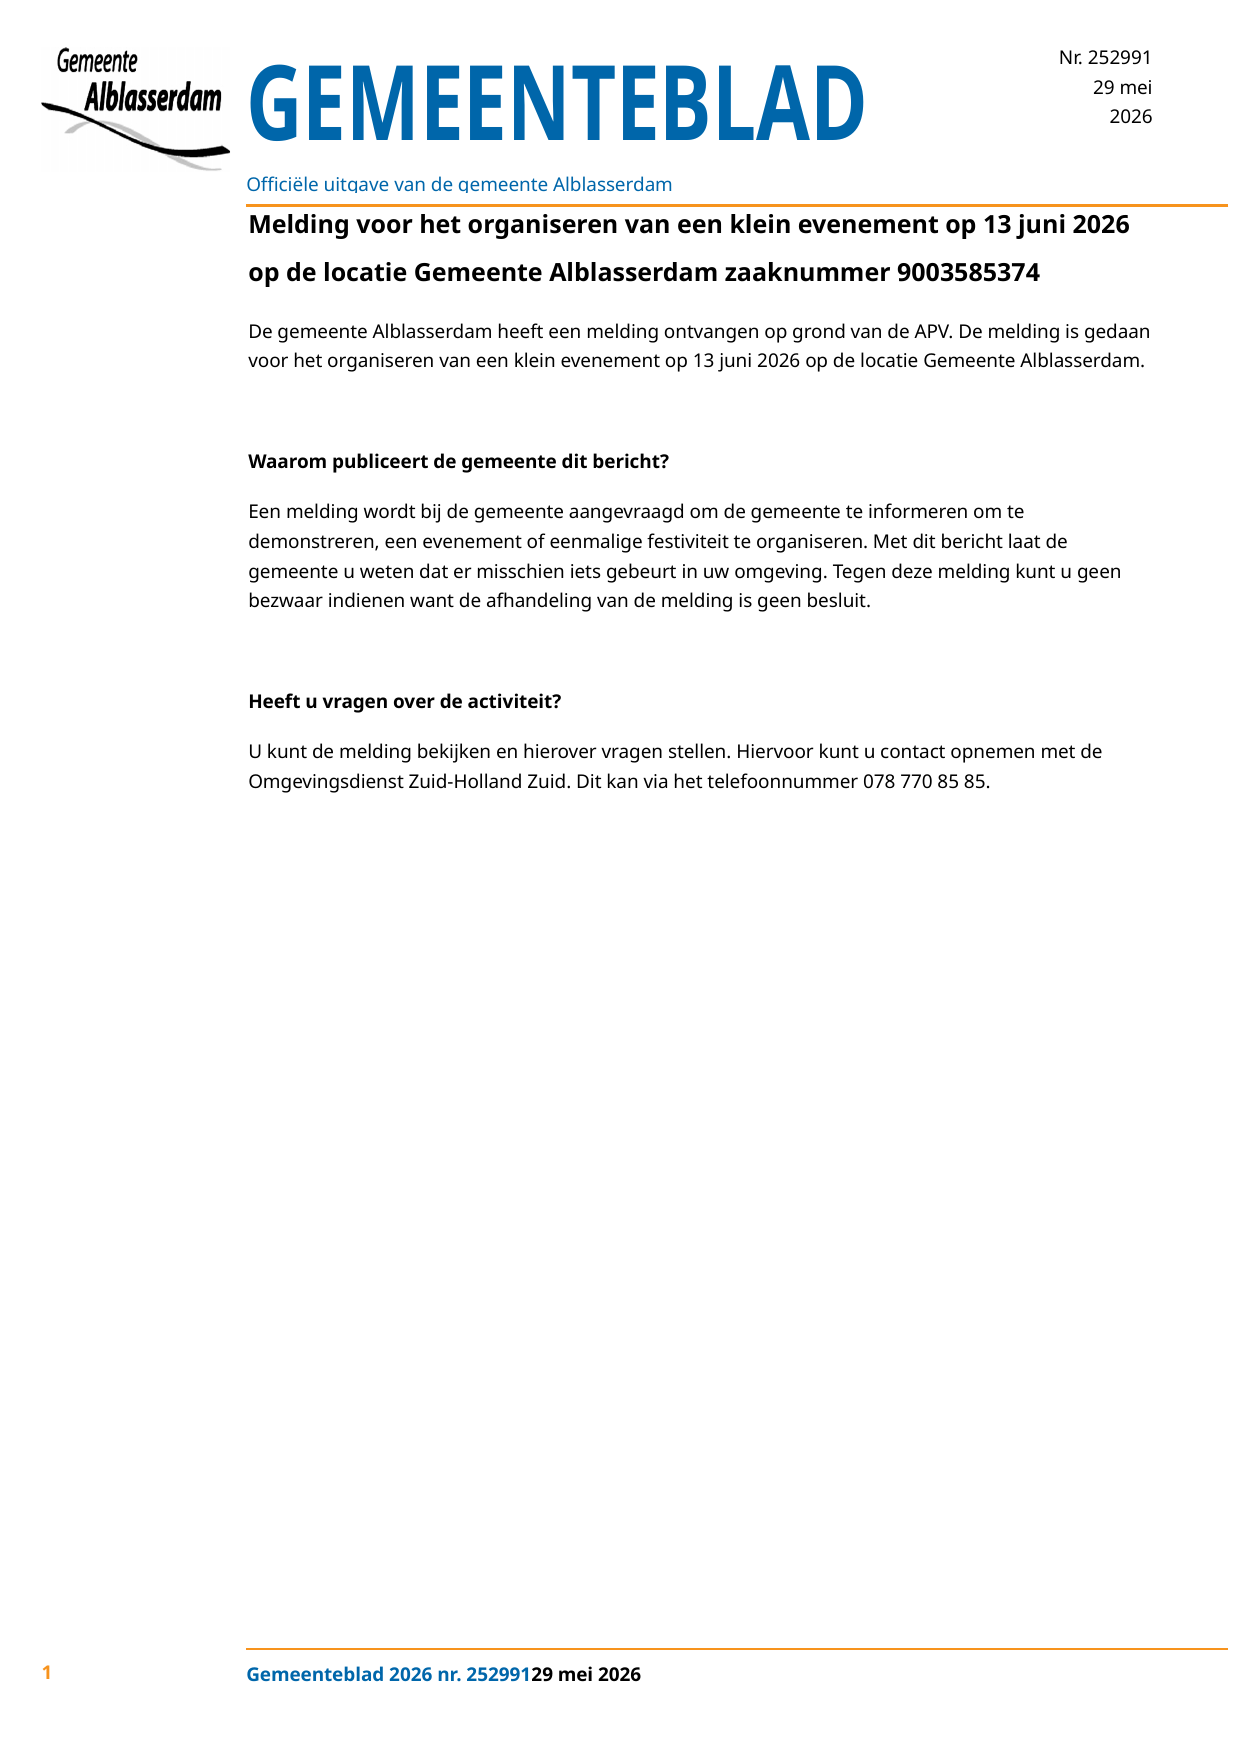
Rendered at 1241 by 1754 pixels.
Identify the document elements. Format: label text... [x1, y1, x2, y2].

text De gemeente Alblasserdam heeft een melding ontvangen op grond van de APV. De melding is gedaan voor het organiseren van een klein evenement op 13 juni 2026 op de locatie Gemeente Alblasserdam. [248, 318, 1152, 373]
text Een melding wordt bij de gemeente aangevraagd om de gemeente te informeren om te demonstreren, een evenement of eenmalige festiviteit te organiseren. Met dit bericht laat de gemeente u weten dat er misschien iets gebeurt in uw omgeving. Tegen deze melding kunt u geen bezwaar indienen want de afhandeling van de melding is geen besluit. [248, 499, 1152, 613]
text Waarom publiceert de gemeente dit bericht? [248, 448, 1152, 474]
text Melding voor het organiseren van een klein evenement op 13 juni 2026 op de locatie Gemeente Alblasserdam zaaknummer 9003585374 [248, 207, 1152, 288]
text Heeft u vragen over de activiteit? [248, 688, 1152, 714]
picture [41, 47, 231, 172]
text U kunt de melding bekijken en hierover vragen stellen. Hiervoor kunt u contact opnemen met de Omgevingsdienst Zuid-Holland Zuid. Dit kan via het telefoonnummer 078 770 85 85. [248, 739, 1152, 794]
